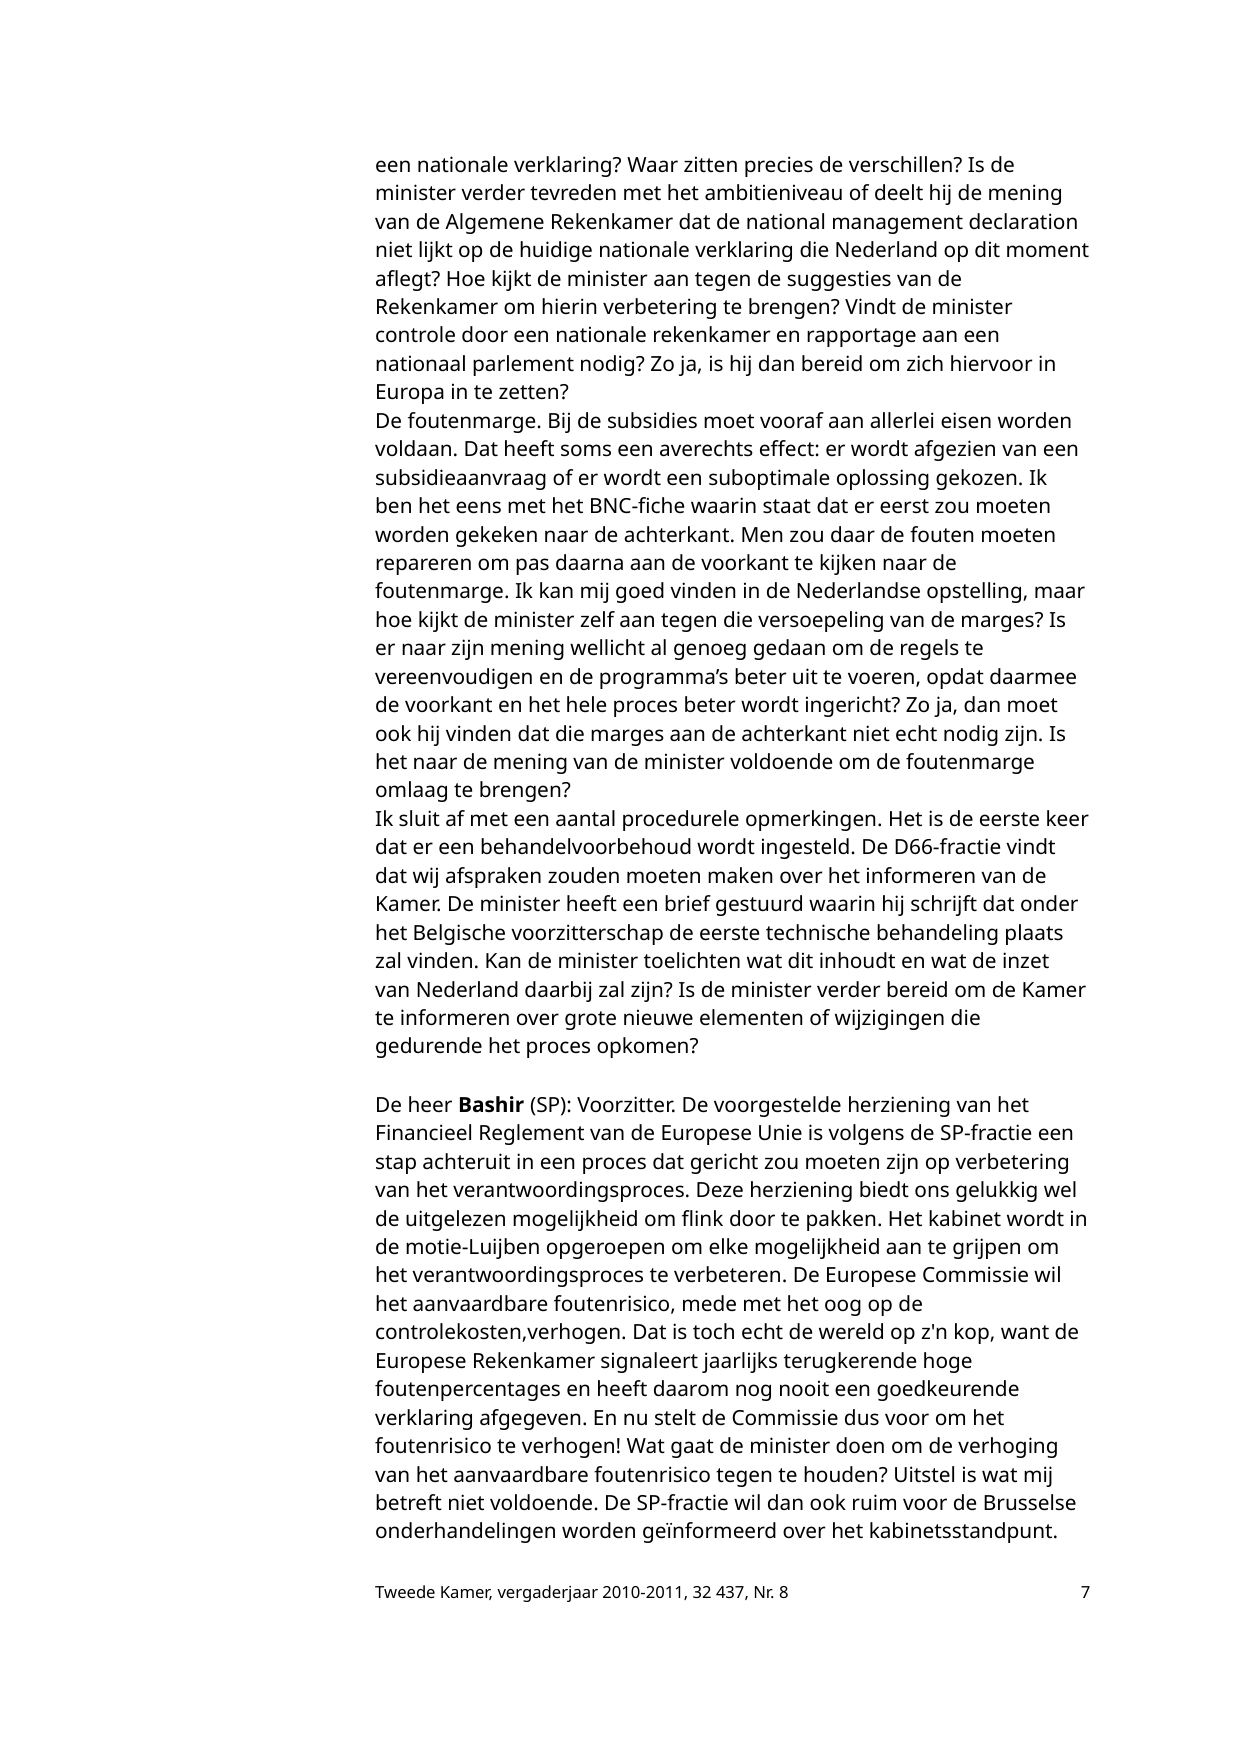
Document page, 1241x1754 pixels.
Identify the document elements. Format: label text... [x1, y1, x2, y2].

text een nationale verklaring? Waar zitten precies de verschillen? Is de minister verder tevreden met het ambitieniveau of deelt hij de mening van de Algemene Rekenkamer dat de national management declaration niet lijkt op de huidige nationale verklaring die Nederland op dit moment aflegt? Hoe kijkt de minister aan tegen de suggesties van de Rekenkamer om hierin verbetering te brengen? Vindt de minister controle door een nationale rekenkamer en rapportage aan een nationaal parlement nodig? Zo ja, is hij dan bereid om zich hiervoor in Europa in te zetten? [375, 150, 1090, 406]
text De foutenmarge. Bij de subsidies moet vooraf aan allerlei eisen worden voldaan. Dat heeft soms een averechts effect: er wordt afgezien van een subsidieaanvraag of er wordt een suboptimale oplossing gekozen. Ik ben het eens met het BNC-fiche waarin staat dat er eerst zou moeten worden gekeken naar de achterkant. Men zou daar de fouten moeten repareren om pas daarna aan de voorkant te kijken naar de foutenmarge. Ik kan mij goed vinden in de Nederlandse opstelling, maar hoe kijkt de minister zelf aan tegen die versoepeling van de marges? Is er naar zijn mening wellicht al genoeg gedaan om de regels te vereenvoudigen en de programma’s beter uit te voeren, opdat daarmee de voorkant en het hele proces beter wordt ingericht? Zo ja, dan moet ook hij vinden dat die marges aan de achterkant niet echt nodig zijn. Is het naar de mening van de minister voldoende om de foutenmarge omlaag te brengen? [375, 406, 1090, 804]
text De heer Bashir (SP): Voorzitter. De voorgestelde herziening van het Financieel Reglement van de Europese Unie is volgens de SP-fractie een stap achteruit in een proces dat gericht zou moeten zijn op verbetering van het verantwoordingsproces. Deze herziening biedt ons gelukkig wel de uitgelezen mogelijkheid om flink door te pakken. Het kabinet wordt in de motie-Luijben opgeroepen om elke mogelijkheid aan te grijpen om het verantwoordingsproces te verbeteren. De Europese Commissie wil het aanvaardbare foutenrisico, mede met het oog op de controlekosten,verhogen. Dat is toch echt de wereld op z'n kop, want de Europese Rekenkamer signaleert jaarlijks terugkerende hoge foutenpercentages en heeft daarom nog nooit een goedkeurende verklaring afgegeven. En nu stelt de Commissie dus voor om het foutenrisico te verhogen! Wat gaat de minister doen om de verhoging van het aanvaardbare foutenrisico tegen te houden? Uitstel is wat mij betreft niet voldoende. De SP-fractie wil dan ook ruim voor de Brusselse onderhandelingen worden geïnformeerd over het kabinetsstandpunt. [375, 1090, 1090, 1545]
text Ik sluit af met een aantal procedurele opmerkingen. Het is de eerste keer dat er een behandelvoorbehoud wordt ingesteld. De D66-fractie vindt dat wij afspraken zouden moeten maken over het informeren van de Kamer. De minister heeft een brief gestuurd waarin hij schrijft dat onder het Belgische voorzitterschap de eerste technische behandeling plaats zal vinden. Kan de minister toelichten wat dit inhoudt en wat de inzet van Nederland daarbij zal zijn? Is de minister verder bereid om de Kamer te informeren over grote nieuwe elementen of wijzigingen die gedurende het proces opkomen? [375, 804, 1090, 1060]
